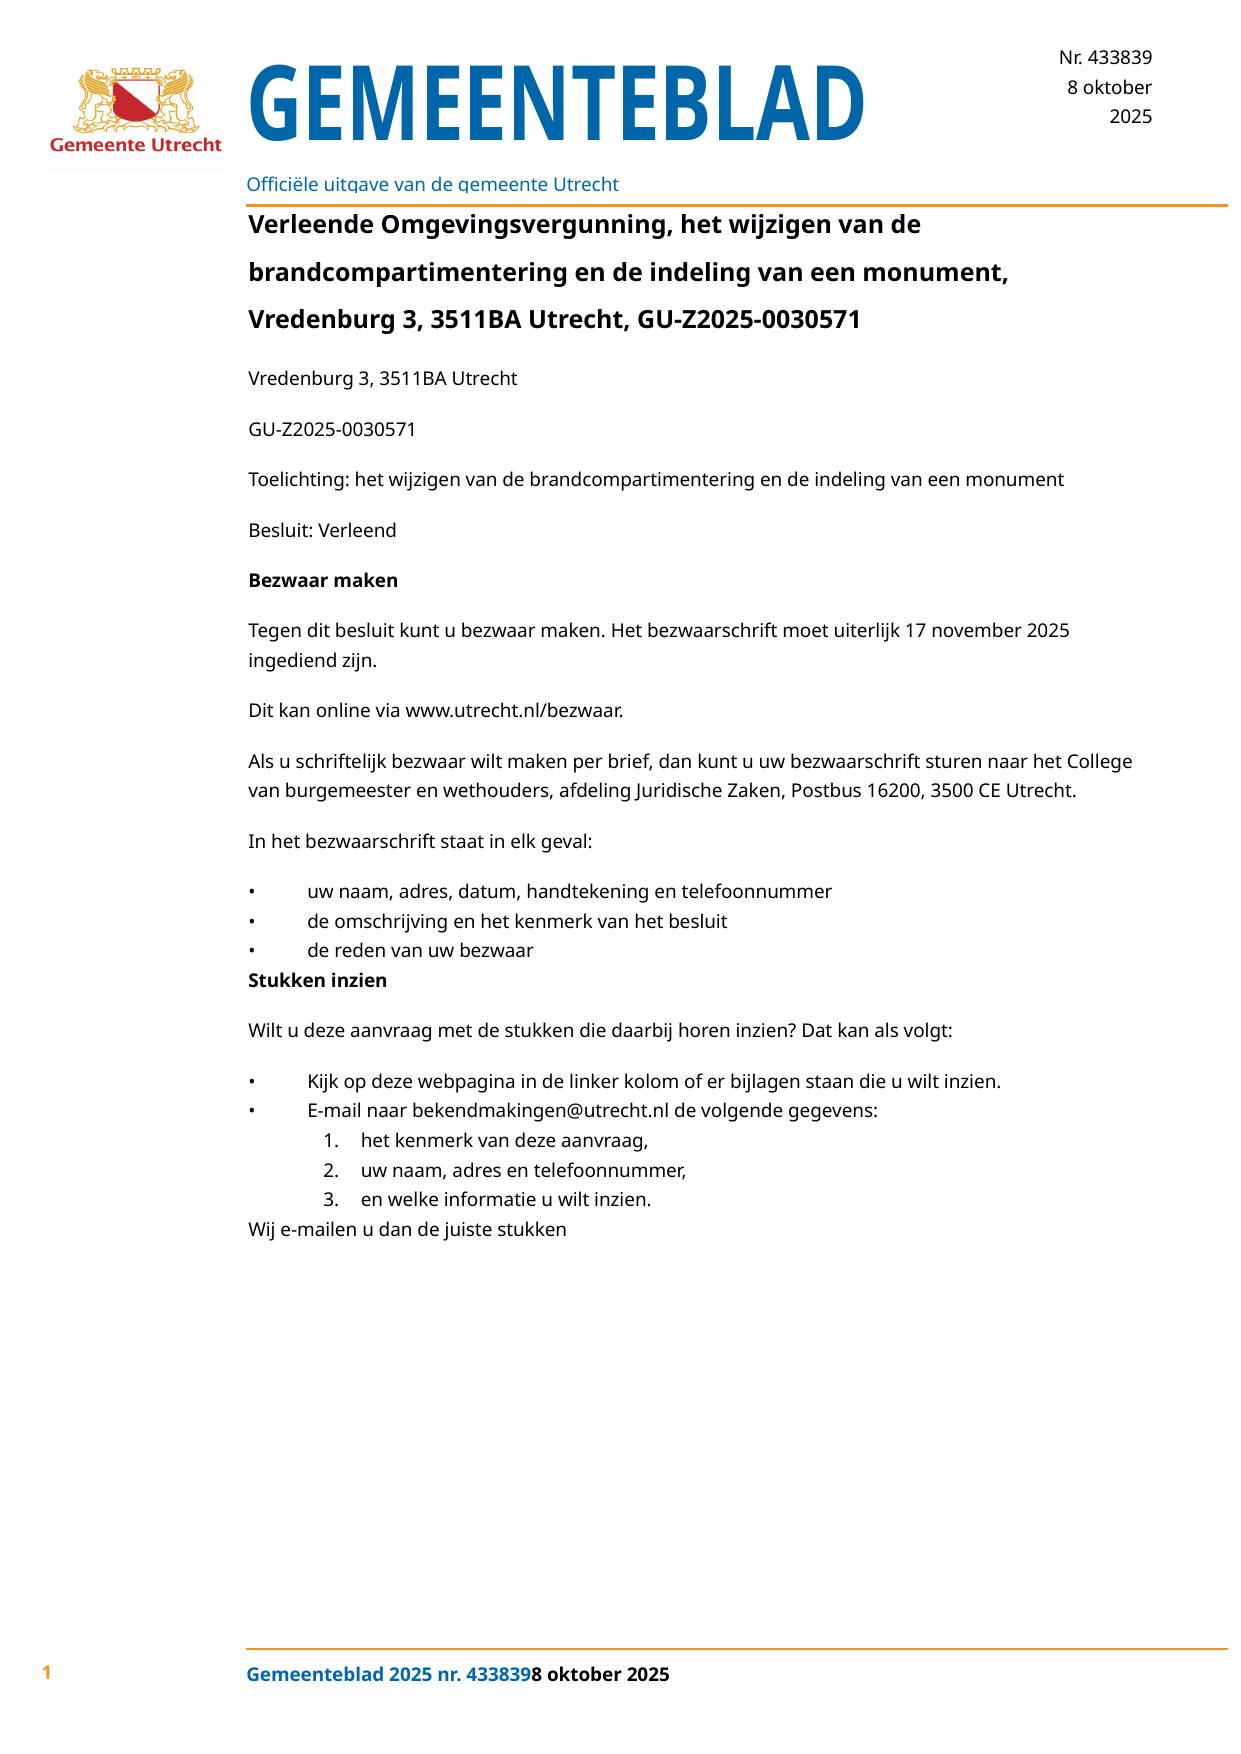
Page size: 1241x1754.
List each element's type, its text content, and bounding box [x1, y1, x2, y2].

text Wij e-mailen u dan de juiste stukken [248, 1216, 1152, 1242]
text Tegen dit besluit kunt u bezwaar maken. Het bezwaarschrift moet uiterlijk 17 november 2025 ingediend zijn. [248, 618, 1152, 673]
list E-mail naar bekendmakingen@utrecht.nl de volgende gegevens: [248, 1098, 1152, 1123]
text Bezwaar maken [248, 567, 1152, 593]
text Stukken inzien [248, 967, 1152, 993]
list uw naam, adres en telefoonnummer, [323, 1157, 1152, 1182]
text GU-Z2025-0030571 [248, 416, 1152, 442]
list het kenmerk van deze aanvraag, [323, 1127, 1152, 1153]
list uw naam, adres, datum, handtekening en telefoonnummer [248, 878, 1152, 904]
list en welke informatie u wilt inzien. [323, 1186, 1152, 1212]
text Verleende Omgevingsvergunning, het wijzigen van de brandcompartimentering en de indeling van een monument, Vredenburg 3, 3511BA Utrecht, GU-Z2025-0030571 [248, 207, 1152, 336]
text Vredenburg 3, 3511BA Utrecht [248, 366, 1152, 391]
text In het bezwaarschrift staat in elk geval: [248, 828, 1152, 854]
text Wilt u deze aanvraag met de stukken die daarbij horen inzien? Dat kan als volgt: [248, 1018, 1152, 1043]
text Toelichting: het wijzigen van de brandcompartimentering en de indeling van een monument [248, 466, 1152, 492]
picture [41, 47, 231, 172]
text Als u schriftelijk bezwaar wilt maken per brief, dan kunt u uw bezwaarschrift sturen naar het College van burgemeester en wethouders, afdeling Juridische Zaken, Postbus 16200, 3500 CE Utrecht. [248, 748, 1152, 803]
list de reden van uw bezwaar [248, 938, 1152, 963]
list de omschrijving en het kenmerk van het besluit [248, 908, 1152, 934]
text Dit kan online via www.utrecht.nl/bezwaar. [248, 698, 1152, 723]
list Kijk op deze webpagina in de linker kolom of er bijlagen staan die u wilt inzien. [248, 1068, 1152, 1094]
text Besluit: Verleend [248, 517, 1152, 542]
